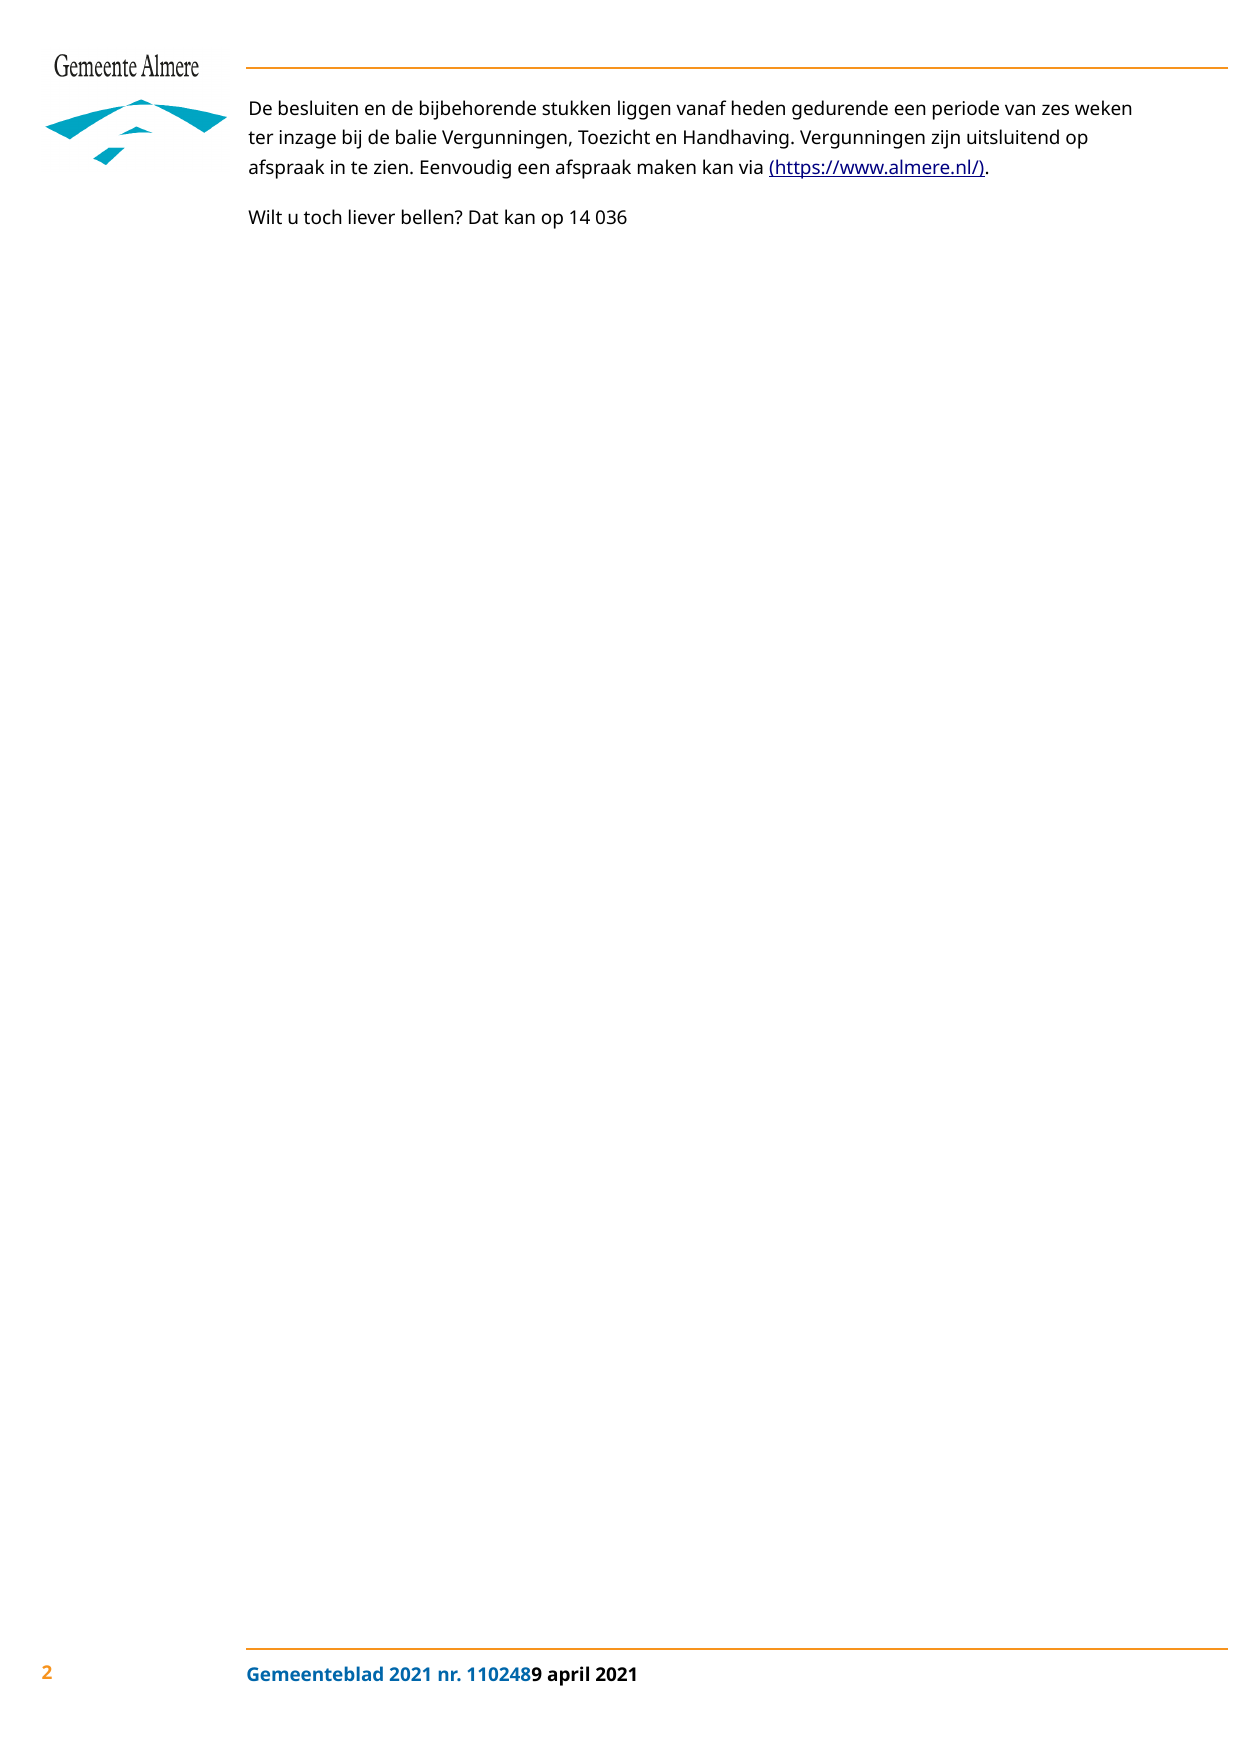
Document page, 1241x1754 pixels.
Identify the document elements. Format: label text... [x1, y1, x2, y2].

text Wilt u toch liever bellen? Dat kan op 14 036 [248, 204, 1152, 230]
text De besluiten en de bijbehorende stukken liggen vanaf heden gedurende een periode van zes weken ter inzage bij de balie Vergunningen, Toezicht en Handhaving. Vergunningen zijn uitsluitend op afspraak in te zien. Eenvoudig een afspraak maken kan via (https://www.almere.nl/). [248, 95, 1152, 180]
picture [41, 47, 231, 172]
